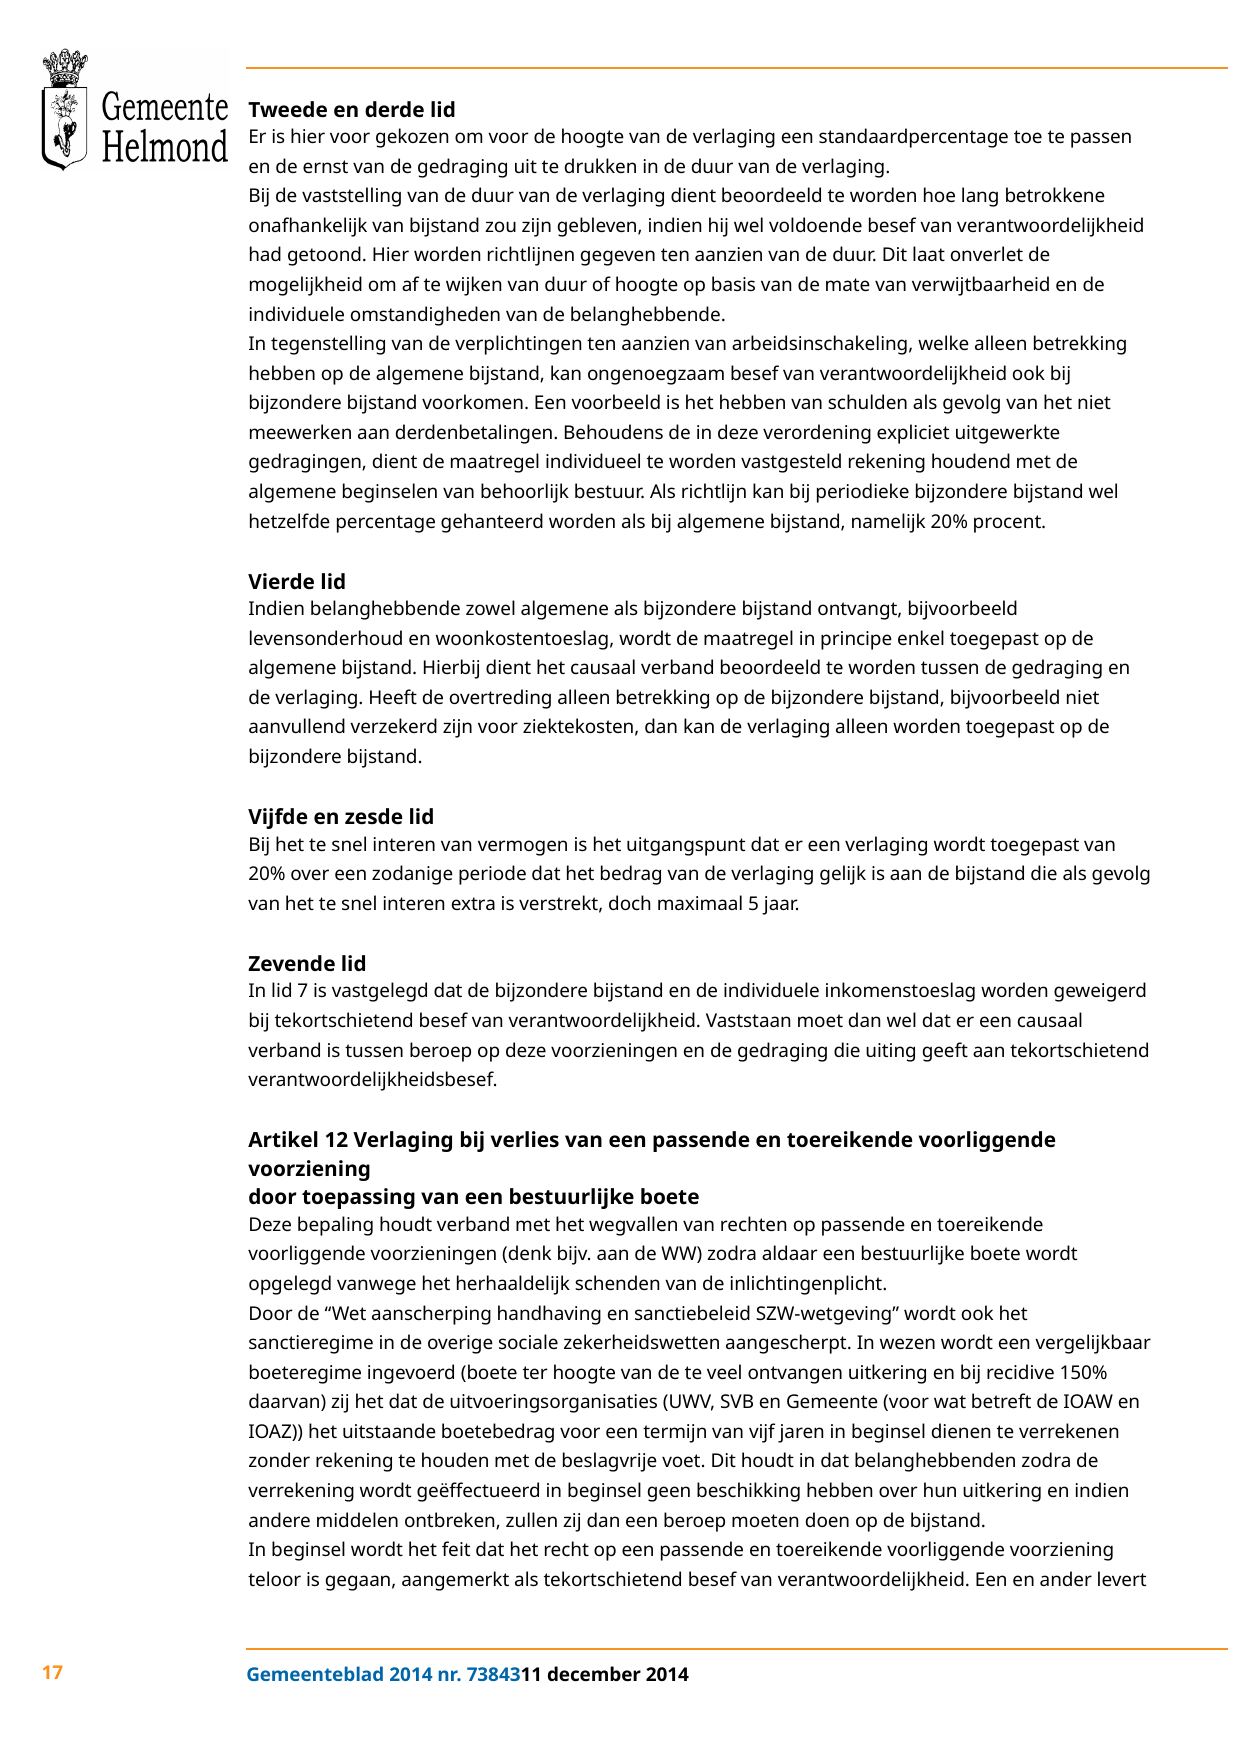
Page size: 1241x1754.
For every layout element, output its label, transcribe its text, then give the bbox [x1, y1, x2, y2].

text In beginsel wordt het feit dat het recht op een passende en toereikende voorliggende voorziening teloor is gegaan, aangemerkt als tekortschietend besef van verantwoordelijkheid. Een en ander levert [248, 1536, 1152, 1592]
text Bij het te snel interen van vermogen is het uitgangspunt dat er een verlaging wordt toegepast van 20% over een zodanige periode dat het bedrag van de verlaging gelijk is aan de bijstand die als gevolg van het te snel interen extra is verstrekt, doch maximaal 5 jaar. [248, 831, 1152, 916]
text Er is hier voor gekozen om voor de hoogte van de verlaging een standaardpercentage toe te passen en de ernst van de gedraging uit te drukken in de duur van de verlaging. [248, 123, 1152, 178]
text In tegenstelling van de verplichtingen ten aanzien van arbeidsinschakeling, welke alleen betrekking hebben op de algemene bijstand, kan ongenoegzaam besef van verantwoordelijkheid ook bij bijzondere bijstand voorkomen. Een voorbeeld is het hebben van schulden als gevolg van het niet meewerken aan derdenbetalingen. Behoudens de in deze verordening expliciet uitgewerkte gedragingen, dient de maatregel individueel te worden vastgesteld rekening houdend met de algemene beginselen van behoorlijk bestuur. Als richtlijn kan bij periodieke bijzondere bijstand wel hetzelfde percentage gehanteerd worden als bij algemene bijstand, namelijk 20% procent. [248, 330, 1152, 533]
text Deze bepaling houdt verband met het wegvallen van rechten op passende en toereikende voorliggende voorzieningen (denk bijv. aan de WW) zodra aldaar een bestuurlijke boete wordt opgelegd vanwege het herhaaldelijk schenden van de inlichtingenplicht. [248, 1211, 1152, 1296]
text Artikel 12 Verlaging bij verlies van een passende en toereikende voorliggende voorziening [248, 1126, 1152, 1182]
text Vierde lid [248, 567, 1152, 595]
text Zevende lid [248, 949, 1152, 978]
text Door de “Wet aanscherping handhaving en sanctiebeleid SZW-wetgeving” wordt ook het sanctieregime in de overige sociale zekerheidswetten aangescherpt. In wezen wordt een vergelijkbaar boeteregime ingevoerd (boete ter hoogte van de te veel ontvangen uitkering en bij recidive 150% daarvan) zij het dat de uitvoeringsorganisaties (UWV, SVB en Gemeente (voor wat betreft de IOAW en IOAZ)) het uitstaande boetebedrag voor een termijn van vijf jaren in beginsel dienen te verrekenen zonder rekening te houden met de beslagvrije voet. Dit houdt in dat belanghebbenden zodra de verrekening wordt geëffectueerd in beginsel geen beschikking hebben over hun uitkering en indien andere middelen ontbreken, zullen zij dan een beroep moeten doen op de bijstand. [248, 1300, 1152, 1532]
text Bij de vaststelling van de duur van de verlaging dient beoordeeld te worden hoe lang betrokkene onafhankelijk van bijstand zou zijn gebleven, indien hij wel voldoende besef van verantwoordelijkheid had getoond. Hier worden richtlijnen gegeven ten aanzien van de duur. Dit laat onverlet de mogelijkheid om af te wijken van duur of hoogte op basis van de mate van verwijtbaarheid en de individuele omstandigheden van de belanghebbende. [248, 182, 1152, 326]
text door toepassing van een bestuurlijke boete [248, 1182, 1152, 1211]
text In lid 7 is vastgelegd dat de bijzondere bijstand en de individuele inkomenstoeslag worden geweigerd bij tekortschietend besef van verantwoordelijkheid. Vaststaan moet dan wel dat er een causaal verband is tussen beroep op deze voorzieningen en de gedraging die uiting geeft aan tekortschietend verantwoordelijkheidsbesef. [248, 978, 1152, 1092]
picture [41, 47, 231, 172]
text Tweede en derde lid [248, 95, 1152, 123]
text Vijfde en zesde lid [248, 802, 1152, 831]
text Indien belanghebbende zowel algemene als bijzondere bijstand ontvangt, bijvoorbeeld levensonderhoud en woonkostentoeslag, wordt de maatregel in principe enkel toegepast op de algemene bijstand. Hierbij dient het causaal verband beoordeeld te worden tussen de gedraging en de verlaging. Heeft de overtreding alleen betrekking op de bijzondere bijstand, bijvoorbeeld niet aanvullend verzekerd zijn voor ziektekosten, dan kan de verlaging alleen worden toegepast op de bijzondere bijstand. [248, 595, 1152, 769]
